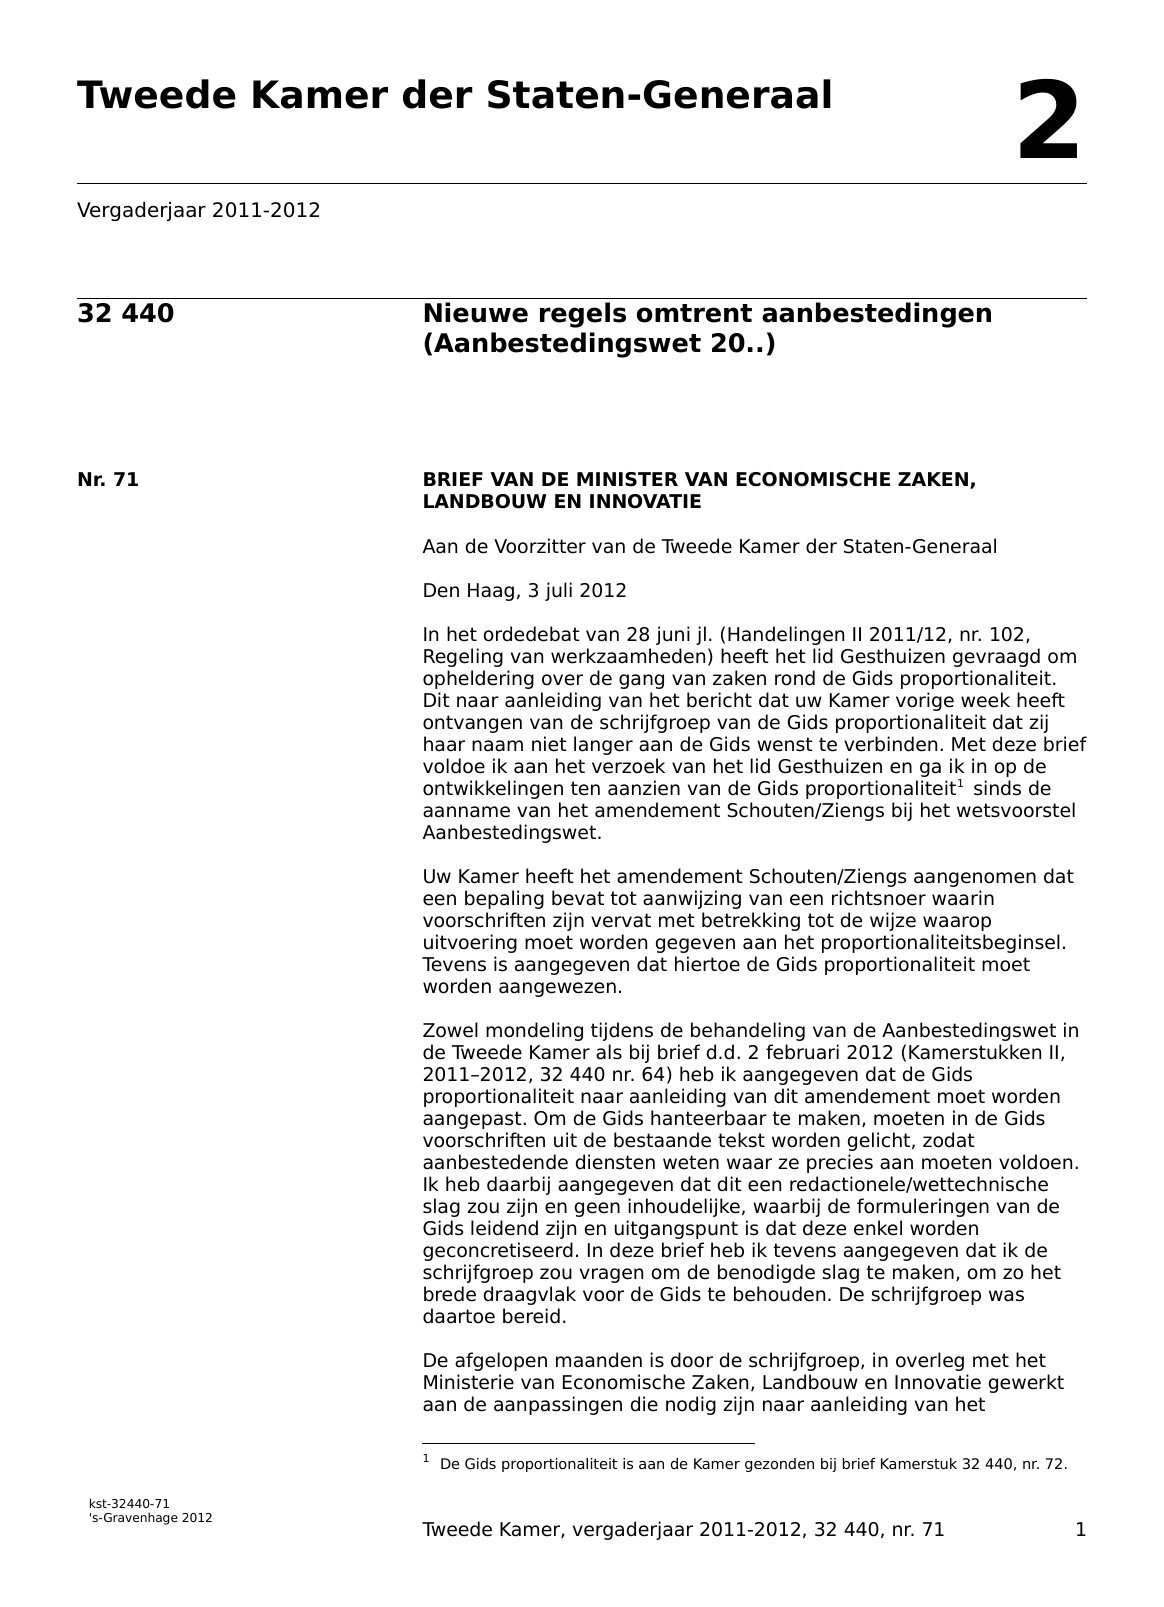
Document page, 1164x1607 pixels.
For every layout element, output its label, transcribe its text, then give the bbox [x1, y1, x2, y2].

subtitle Nr. 71 BRIEF VAN DE MINISTER VAN ECONOMISCHE ZAKEN, LANDBOUW EN INNOVATIE [77, 469, 1087, 513]
text In het ordedebat van 28 juni jl. (Handelingen II 2011/12, nr. 102, Regeling van werkzaamheden) heeft het lid Gesthuizen gevraagd om opheldering over de gang van zaken rond de Gids proportionaliteit. Dit naar aanleiding van het bericht dat uw Kamer vorige week heeft ontvangen van de schrijfgroep van de Gids proportionaliteit dat zij haar naam niet langer aan de Gids wenst te verbinden. Met deze brief voldoe ik aan het verzoek van het lid Gesthuizen en ga ik in op de ontwikkelingen ten aanzien van de Gids proportionaliteit sinds de aanname van het amendement Schouten/Ziengs bij het wetsvoorstel Aanbestedingswet. [422, 624, 1087, 844]
text De Gids proportionaliteit is aan de Kamer gezonden bij brief Kamerstuk 32 440, nr. 72. [422, 1452, 1087, 1474]
text Zowel mondeling tijdens de behandeling van de Aanbestedingswet in de Tweede Kamer als bij brief d.d. 2 februari 2012 (Kamerstukken II, 2011–2012, 32 440 nr. 64) heb ik aangegeven dat de Gids proportionaliteit naar aanleiding van dit amendement moet worden aangepast. Om de Gids hanteerbaar te maken, moeten in de Gids voorschriften uit de bestaande tekst worden gelicht, zodat aanbestedende diensten weten waar ze precies aan moeten voldoen. Ik heb daarbij aangegeven dat dit een redactionele/wettechnische slag zou zijn en geen inhoudelijke, waarbij de formuleringen van de Gids leidend zijn en uitgangspunt is dat deze enkel worden geconcretiseerd. In deze brief heb ik tevens aangegeven dat ik de schrijfgroep zou vragen om de benodigde slag te maken, om zo het brede draagvlak voor de Gids te behouden. De schrijfgroep was daartoe bereid. [422, 1020, 1087, 1328]
text kst-32440-71 [88, 1497, 323, 1511]
text 's-Gravenhage 2012 [88, 1511, 323, 1525]
text Den Haag, 3 juli 2012 [422, 580, 1087, 602]
table_cell Vergaderjaar 2011-2012 [77, 184, 1087, 298]
table_header Tweede Kamer der Staten-Generaal [77, 59, 886, 183]
text Uw Kamer heeft het amendement Schouten/Ziengs aangenomen dat een bepaling bevat tot aanwijzing van een richtsnoer waarin voorschriften zijn vervat met betrekking tot de wijze waarop uitvoering moet worden gegeven aan het proportionaliteitsbeginsel. Tevens is aangegeven dat hiertoe de Gids proportionaliteit moet worden aangewezen. [422, 866, 1087, 998]
text De afgelopen maanden is door de schrijfgroep, in overleg met het Ministerie van Economische Zaken, Landbouw en Innovatie gewerkt aan de aanpassingen die nodig zijn naar aanleiding van het [422, 1350, 1087, 1416]
subtitle 32 440 Nieuwe regels omtrent aanbestedingen (Aanbestedingswet 20..) [77, 299, 1087, 358]
text Aan de Voorzitter van de Tweede Kamer der Staten-Generaal [422, 536, 1087, 557]
table_header 2 [886, 59, 1087, 183]
